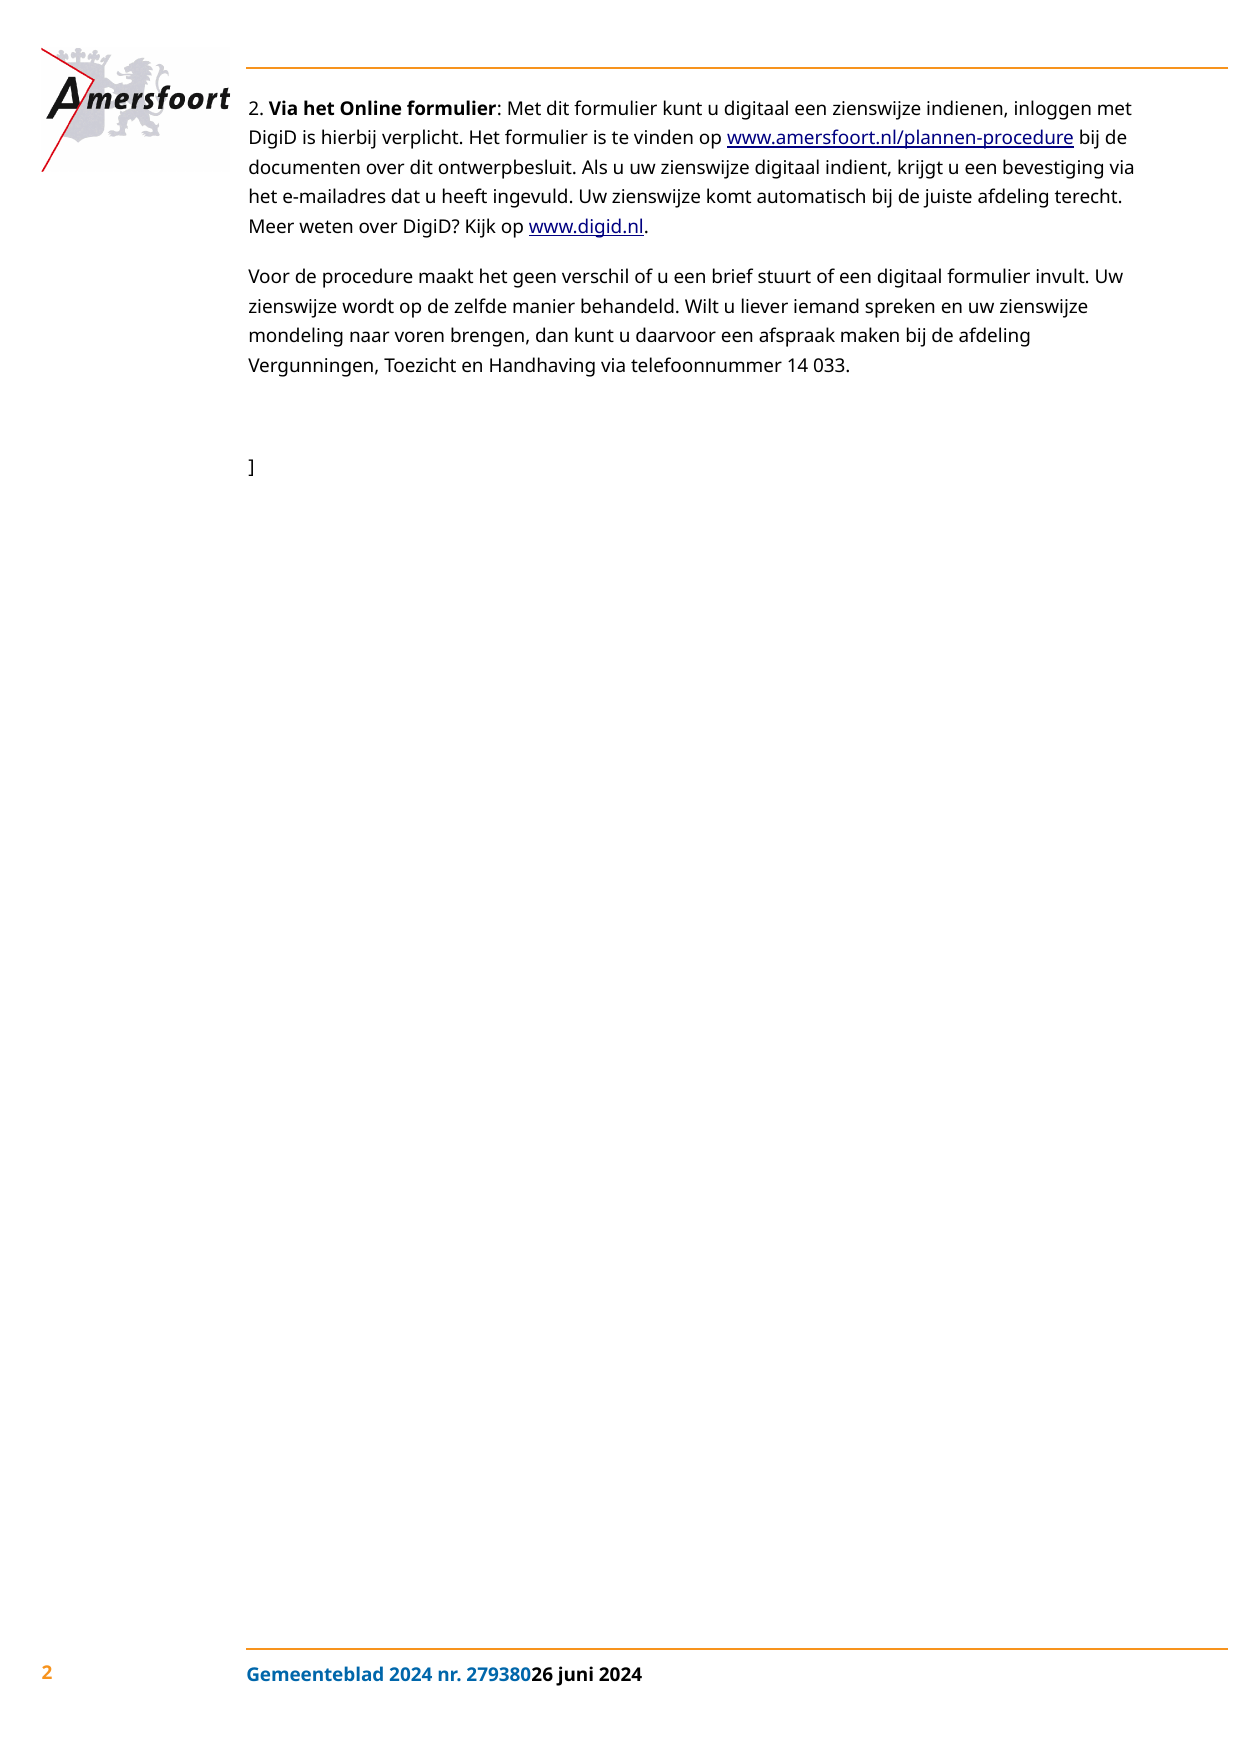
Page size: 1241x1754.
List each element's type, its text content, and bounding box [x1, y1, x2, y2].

picture [41, 47, 231, 172]
text ] [248, 453, 1152, 479]
text 2. Via het Online formulier: Met dit formulier kunt u digitaal een zienswijze indienen, inloggen met DigiD is hierbij verplicht. Het formulier is te vinden op www.amersfoort.nl/plannen-procedure bij de documenten over dit ontwerpbesluit. Als u uw zienswijze digitaal indient, krijgt u een bevestiging via het e-mailadres dat u heeft ingevuld. Uw zienswijze komt automatisch bij de juiste afdeling terecht. Meer weten over DigiD? Kijk op www.digid.nl. [248, 95, 1152, 239]
text Voor de procedure maakt het geen verschil of u een brief stuurt of een digitaal formulier invult. Uw zienswijze wordt op de zelfde manier behandeld. Wilt u liever iemand spreken en uw zienswijze mondeling naar voren brengen, dan kunt u daarvoor een afspraak maken bij de afdeling Vergunningen, Toezicht en Handhaving via telefoonnummer 14 033. [248, 263, 1152, 378]
